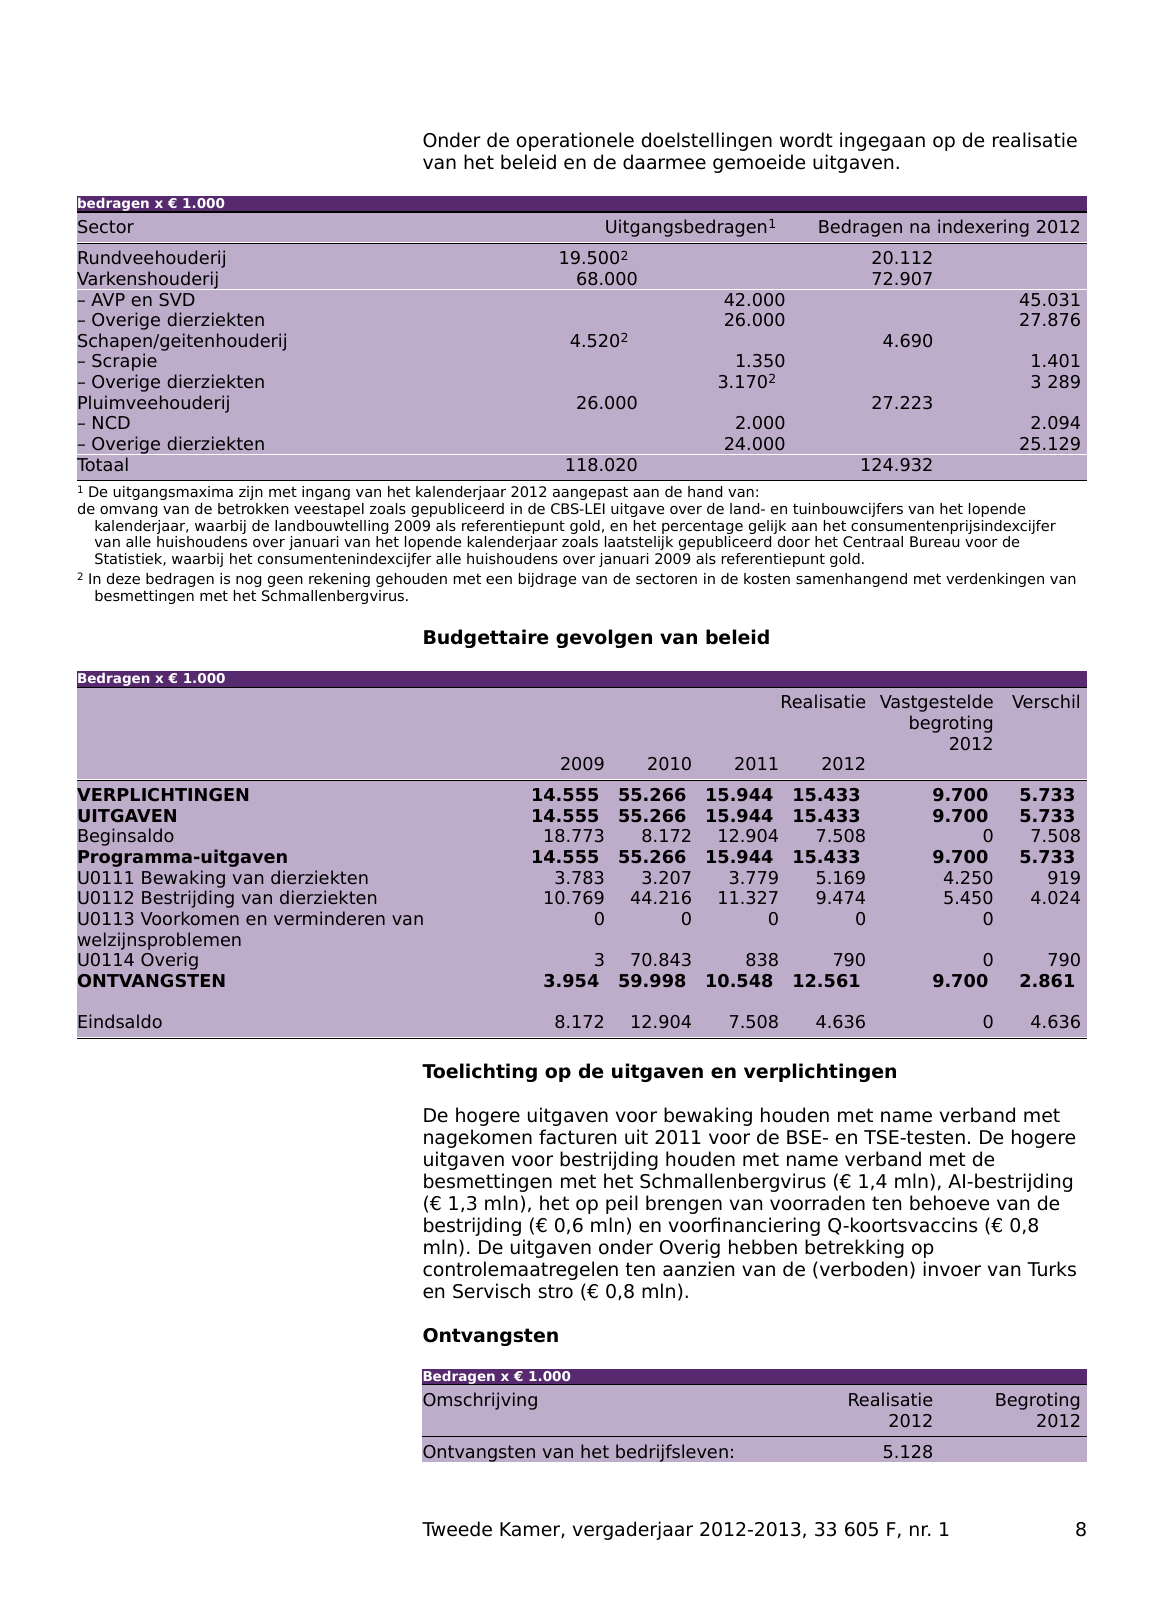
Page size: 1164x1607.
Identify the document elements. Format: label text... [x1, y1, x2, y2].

table_cell U0111 Bewaking van dierziekten [77, 868, 524, 888]
table_cell 4.250 [872, 868, 999, 888]
table_cell 3.779 [698, 868, 785, 888]
table_cell 790 [1000, 950, 1087, 971]
table_cell 55.266 [611, 806, 698, 826]
table_cell – Overige dierziekten [77, 372, 496, 393]
table_cell [611, 991, 698, 1012]
table_cell 15.944 [698, 847, 785, 868]
table_cell 3.783 [524, 868, 611, 888]
table_cell 9.700 [872, 847, 999, 868]
table_cell 5.733 [1000, 847, 1087, 868]
table_cell – NCD [77, 413, 496, 434]
table_cell 15.433 [785, 847, 872, 868]
table_cell Pluimveehouderij [77, 393, 496, 413]
table_cell 0 [785, 909, 872, 950]
table_cell 20.112 [791, 244, 939, 269]
table_cell [939, 244, 1087, 269]
table_cell [644, 244, 791, 269]
table_cell [698, 991, 785, 1012]
table_cell [939, 269, 1087, 289]
table_cell 5.128 [791, 1437, 939, 1462]
table_cell Realisatie [524, 688, 872, 754]
table_cell 12.904 [698, 826, 785, 847]
table_cell 3.954 [524, 971, 611, 991]
table_cell 838 [698, 950, 785, 971]
table_cell [791, 434, 939, 454]
table_cell 2009 [524, 754, 611, 779]
table_cell 2.094 [939, 413, 1087, 434]
table_cell 11.327 [698, 888, 785, 909]
table_cell [791, 310, 939, 331]
table_cell 3 [524, 950, 611, 971]
table_cell [791, 372, 939, 393]
table_cell 24.000 [644, 434, 791, 454]
table_cell 118.020 [496, 455, 644, 480]
table_cell U0113 Voorkomen en verminderen van welzijnsproblemen [77, 909, 524, 950]
table_cell 0 [872, 950, 999, 971]
table_cell 2.000 [644, 413, 791, 434]
table_cell Verschil [1000, 688, 1087, 754]
table_cell 5.169 [785, 868, 872, 888]
table_cell 1 De uitgangsmaxima zijn met ingang van het kalenderjaar 2012 aangepast aan de hand van: de omvang van de betrokken veestapel zoals gepubliceerd in de CBS-LEI uitgave over de land- en tuinbouwcijfers van het lopende kalenderjaar, waarbij de landbouwtelling 2009 als referentiepunt gold, en het percentage gelijk aan het consumentenprijsindexcijfer van alle huishoudens over januari van het lopende kalenderjaar zoals laatstelijk gepubliceerd door het Centraal Bureau voor de Statistiek, waarbij het consumentenindexcijfer alle huishoudens over januari 2009 als referentiepunt gold. 2 In deze bedragen is nog geen rekening gehouden met een bijdrage van de sectoren in de kosten samenhangend met verdenkingen van besmettingen met het Schmallenbergvirus. [77, 481, 1087, 605]
table_cell 19.5002 [496, 244, 644, 269]
table_cell 44.216 [611, 888, 698, 909]
table_cell Uitgangsbedragen1 [496, 213, 791, 242]
table_cell 14.555 [524, 806, 611, 826]
table_cell 2010 [611, 754, 698, 779]
table_cell [1000, 754, 1087, 779]
table_cell 7.508 [1000, 826, 1087, 847]
table_cell 9.700 [872, 781, 999, 806]
table_cell 2.861 [1000, 971, 1087, 991]
table_cell 1.350 [644, 351, 791, 372]
table_cell 0 [872, 909, 999, 950]
subtitle Toelichting op de uitgaven en verplichtingen [422, 1061, 1087, 1083]
subtitle Ontvangsten [422, 1325, 1087, 1347]
table_cell [496, 413, 644, 434]
table_cell 70.843 [611, 950, 698, 971]
table_cell 0 [611, 909, 698, 950]
table_cell [524, 991, 611, 1012]
table_cell – Overige dierziekten [77, 310, 496, 331]
table_cell [791, 290, 939, 310]
table_cell 3.1702 [644, 372, 791, 393]
table_cell [1000, 909, 1087, 950]
table_cell 9.700 [872, 971, 999, 991]
table_cell [939, 393, 1087, 413]
table_cell 12.904 [611, 1012, 698, 1037]
table_cell 18.773 [524, 826, 611, 847]
table_cell 4.636 [1000, 1012, 1087, 1037]
table_cell [791, 351, 939, 372]
table_cell 0 [872, 1012, 999, 1037]
table_cell U0112 Bestrijding van dierziekten [77, 888, 524, 909]
table_cell 45.031 [939, 290, 1087, 310]
table_cell [644, 393, 791, 413]
table_cell 7.508 [785, 826, 872, 847]
table_cell [496, 351, 644, 372]
table_cell [939, 331, 1087, 351]
table_cell [77, 754, 524, 779]
table_cell 2012 [785, 754, 872, 779]
table_cell 5.733 [1000, 806, 1087, 826]
table_cell U0114 Overig [77, 950, 524, 971]
table_cell 0 [524, 909, 611, 950]
table_cell 9.474 [785, 888, 872, 909]
table_cell 27.223 [791, 393, 939, 413]
table_cell 5.450 [872, 888, 999, 909]
table_cell ONTVANGSTEN [77, 971, 524, 991]
table_cell [496, 434, 644, 454]
table_cell [939, 455, 1087, 480]
table_cell [644, 331, 791, 351]
table_cell 68.000 [496, 269, 644, 289]
table_cell [496, 290, 644, 310]
table_cell 26.000 [644, 310, 791, 331]
table_cell 10.769 [524, 888, 611, 909]
table_cell 9.700 [872, 806, 999, 826]
table_cell 2011 [698, 754, 785, 779]
table_cell 15.433 [785, 806, 872, 826]
table_cell 919 [1000, 868, 1087, 888]
table_cell Rundveehouderij [77, 244, 496, 269]
table_cell Sector [77, 213, 496, 242]
table_cell Schapen/geitenhouderij [77, 331, 496, 351]
table_cell 0 [698, 909, 785, 950]
table_cell – Overige dierziekten [77, 434, 496, 454]
table_header bedragen x € 1.000 [77, 196, 1087, 211]
table_cell Vastgestelde begroting 2012 [872, 688, 999, 754]
table_cell 4.5202 [496, 331, 644, 351]
table_cell Eindsaldo [77, 1012, 524, 1037]
table_cell 5.733 [1000, 781, 1087, 806]
table_cell [644, 455, 791, 480]
table_cell [785, 991, 872, 1012]
table_cell 8.172 [611, 826, 698, 847]
table_cell Beginsaldo [77, 826, 524, 847]
table_cell 42.000 [644, 290, 791, 310]
text Onder de operationele doelstellingen wordt ingegaan op de realisatie van het beleid en de daarmee gemoeide uitgaven. [422, 130, 1087, 174]
table_cell 15.944 [698, 781, 785, 806]
table_cell VERPLICHTINGEN [77, 781, 524, 806]
table_cell 4.690 [791, 331, 939, 351]
table_cell 55.266 [611, 847, 698, 868]
table_cell 124.932 [791, 455, 939, 480]
table_cell 4.024 [1000, 888, 1087, 909]
table_cell 72.907 [791, 269, 939, 289]
table_cell 0 [872, 826, 999, 847]
table_cell 10.548 [698, 971, 785, 991]
table_cell Omschrijving [422, 1385, 791, 1436]
table_cell 7.508 [698, 1012, 785, 1037]
table_cell 12.561 [785, 971, 872, 991]
table_cell [496, 372, 644, 393]
table_cell 3 289 [939, 372, 1087, 393]
text De hogere uitgaven voor bewaking houden met name verband met nagekomen facturen uit 2011 voor de BSE- en TSE-testen. De hogere uitgaven voor bestrijding houden met name verband met de besmettingen met het Schmallenbergvirus (€ 1,4 mln), AI-bestrijding (€ 1,3 mln), het op peil brengen van voorraden ten behoeve van de bestrijding (€ 0,6 mln) en voorfinanciering Q-koortsvaccins (€ 0,8 mln). De uitgaven onder Overig hebben betrekking op controlemaatregelen ten aanzien van de (verboden) invoer van Turks en Servisch stro (€ 0,8 mln). [422, 1105, 1087, 1303]
table_cell – Scrapie [77, 351, 496, 372]
table_cell [644, 269, 791, 289]
table_cell UITGAVEN [77, 806, 524, 826]
table_cell [1000, 991, 1087, 1012]
table_cell Bedragen na indexering 2012 [791, 213, 1087, 242]
table_cell 26.000 [496, 393, 644, 413]
table_cell 8.172 [524, 1012, 611, 1037]
table_cell 25.129 [939, 434, 1087, 454]
table_cell 55.266 [611, 781, 698, 806]
table_cell [77, 991, 524, 1012]
table_cell Begroting 2012 [939, 1385, 1087, 1436]
table_header Bedragen x € 1.000 [77, 671, 1087, 687]
table_cell [77, 688, 524, 754]
table_cell 3.207 [611, 868, 698, 888]
subtitle Budgettaire gevolgen van beleid [422, 627, 1087, 649]
table_cell 27.876 [939, 310, 1087, 331]
table_cell Varkenshouderij [77, 269, 496, 289]
table_cell – AVP en SVD [77, 290, 496, 310]
table_cell Totaal [77, 455, 496, 480]
table_cell 15.433 [785, 781, 872, 806]
table_cell 14.555 [524, 781, 611, 806]
table_cell 1.401 [939, 351, 1087, 372]
table_cell [872, 991, 999, 1012]
table_cell [939, 1437, 1087, 1462]
table_cell 15.944 [698, 806, 785, 826]
table_header Bedragen x € 1.000 [422, 1369, 1087, 1384]
table_cell 59.998 [611, 971, 698, 991]
table_cell [791, 413, 939, 434]
table_cell [496, 310, 644, 331]
table_cell Realisatie 2012 [791, 1385, 939, 1436]
table_cell 4.636 [785, 1012, 872, 1037]
table_cell [872, 754, 999, 779]
table_cell Ontvangsten van het bedrijfsleven: [422, 1437, 791, 1462]
table_cell Programma-uitgaven [77, 847, 524, 868]
table_cell 14.555 [524, 847, 611, 868]
table_cell 790 [785, 950, 872, 971]
